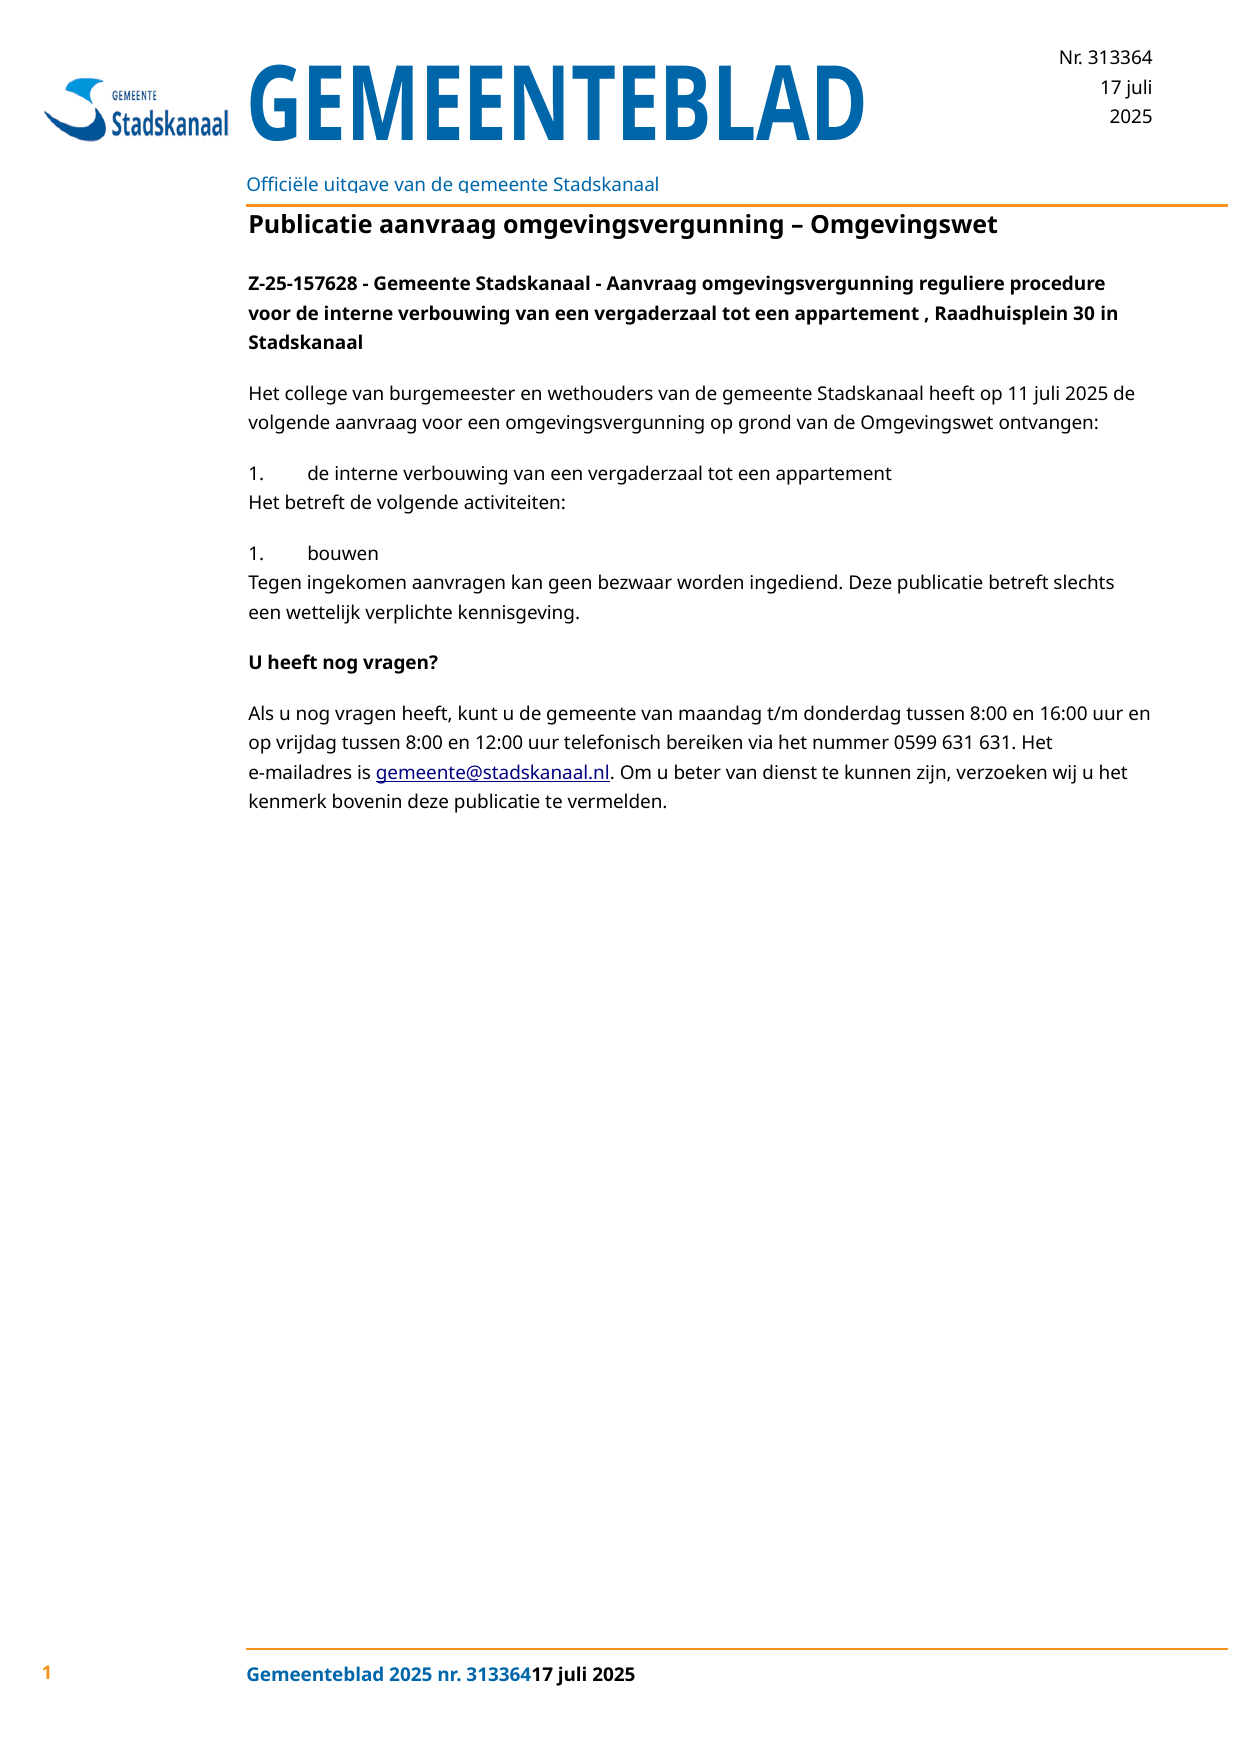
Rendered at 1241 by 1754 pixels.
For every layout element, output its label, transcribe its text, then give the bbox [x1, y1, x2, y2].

text Z-25-157628 - Gemeente Stadskanaal - Aanvraag omgevingsvergunning reguliere procedure voor de interne verbouwing van een vergaderzaal tot een appartement , Raadhuisplein 30 in Stadskanaal [248, 270, 1152, 355]
list de interne verbouwing van een vergaderzaal tot een appartement [248, 460, 1152, 486]
text Het betreft de volgende activiteiten: [248, 489, 1152, 515]
text U heeft nog vragen? [248, 649, 1152, 675]
text Het college van burgemeester en wethouders van de gemeente Stadskanaal heeft op 11 juli 2025 de volgende aanvraag voor een omgevingsvergunning op grond van de Omgevingswet ontvangen: [248, 380, 1152, 435]
list bouwen [248, 540, 1152, 566]
picture [41, 47, 231, 172]
text Als u nog vragen heeft, kunt u de gemeente van maandag t/m donderdag tussen 8:00 en 16:00 uur en op vrijdag tussen 8:00 en 12:00 uur telefonisch bereiken via het nummer 0599 631 631. Het e‑mailadres is gemeente@stadskanaal.nl. Om u beter van dienst te kunnen zijn, verzoeken wij u het kenmerk bovenin deze publicatie te vermelden. [248, 700, 1152, 814]
text Publicatie aanvraag omgevingsvergunning – Omgevingswet [248, 207, 1152, 241]
text Tegen ingekomen aanvragen kan geen bezwaar worden ingediend. Deze publicatie betreft slechts een wettelijk verplichte kennisgeving. [248, 569, 1152, 625]
